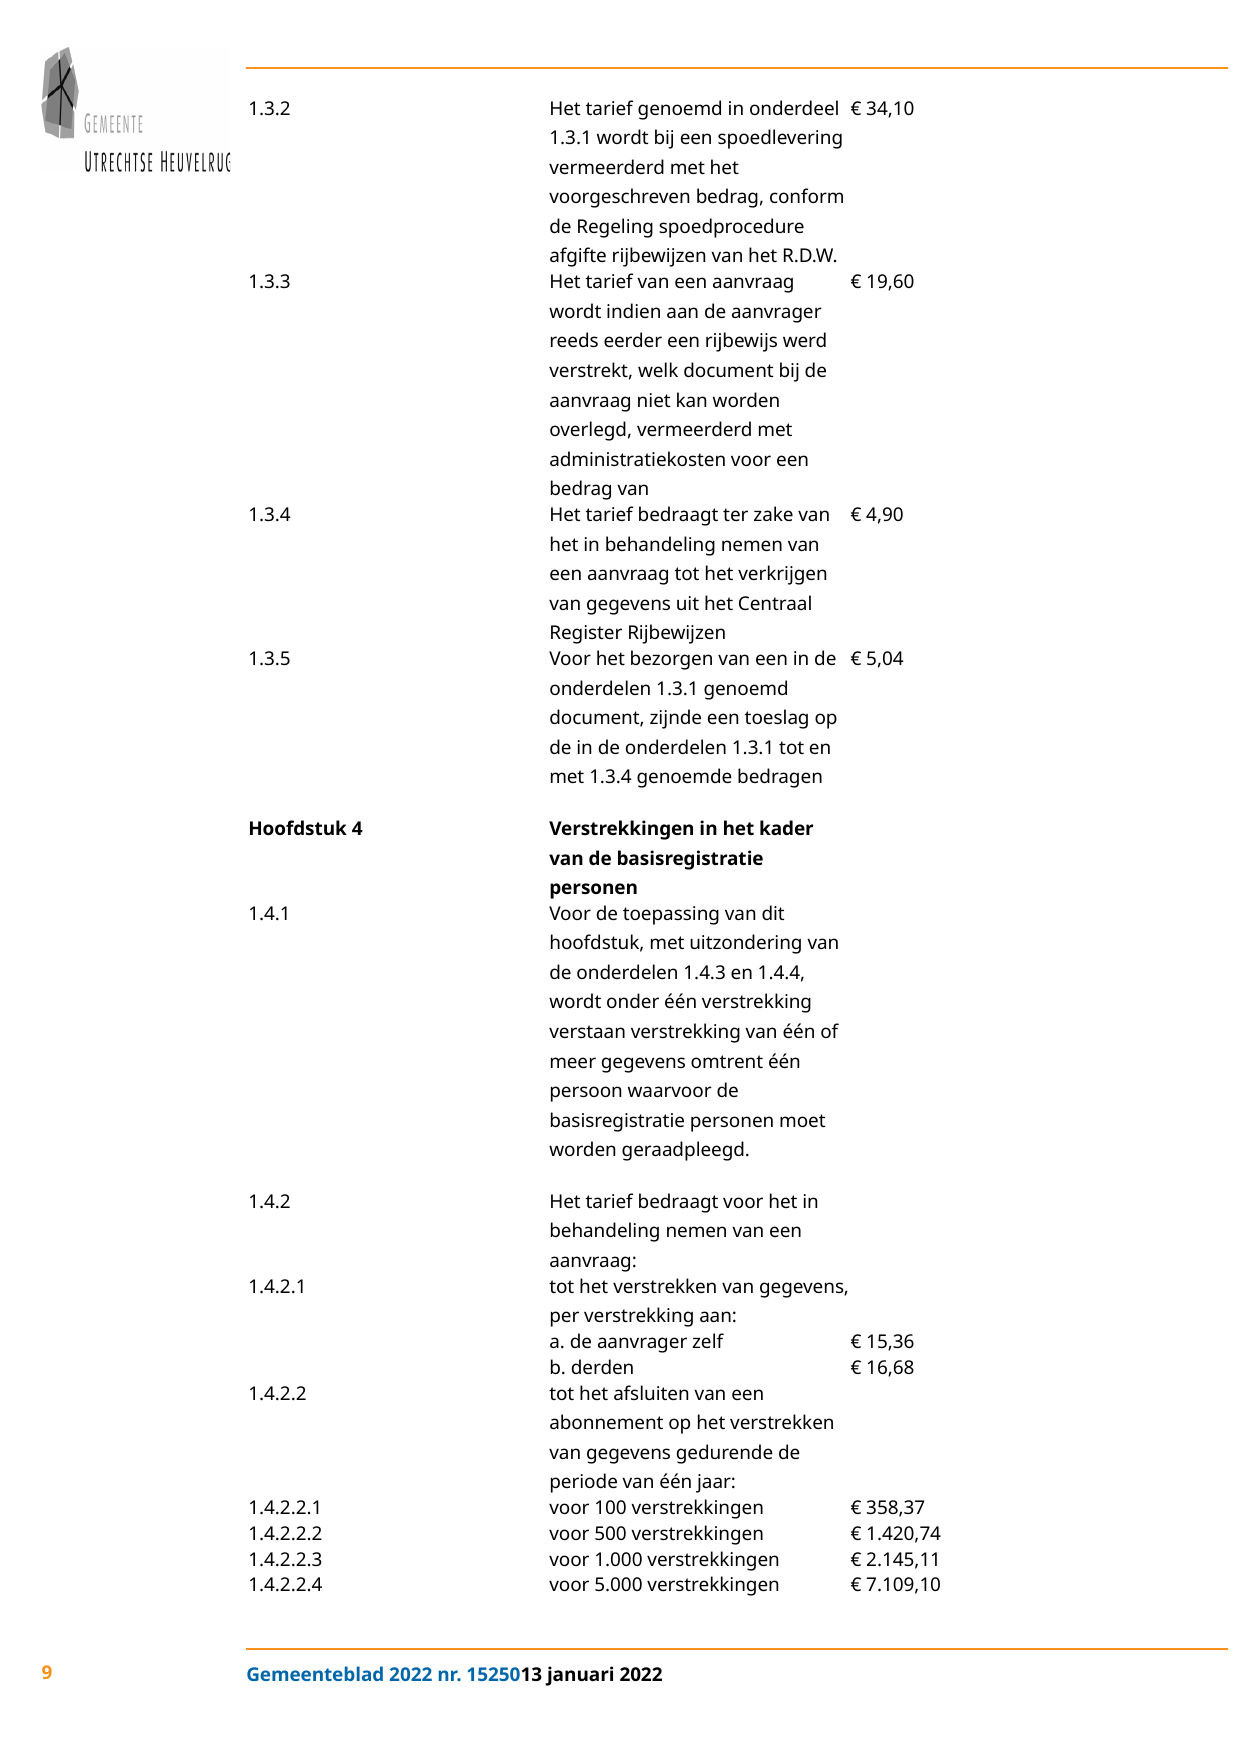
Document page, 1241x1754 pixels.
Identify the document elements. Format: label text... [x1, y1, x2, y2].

table_cell tot het verstrekken van gegevens, per verstrekking aan: [549, 1273, 850, 1328]
table_cell voor 100 verstrekkingen [549, 1494, 850, 1520]
picture [41, 47, 231, 172]
table_cell voor 5.000 verstrekkingen [549, 1571, 850, 1597]
table_cell € 15,36 [850, 1328, 1152, 1354]
table_cell € 34,10 [850, 95, 1152, 268]
table_cell 1.4.2.2.3 [248, 1546, 549, 1571]
table_cell b. derden [549, 1354, 850, 1380]
table_cell 1.4.2.2.4 [248, 1571, 549, 1597]
table_cell Voor het bezorgen van een in de onderdelen 1.3.1 genoemd document, zijnde een toeslag op de in de onderdelen 1.3.1 tot en met 1.3.4 genoemde bedragen [549, 645, 850, 789]
table_cell 1.3.4 [248, 501, 549, 645]
table_cell [850, 789, 1152, 815]
table_cell Het tarief van een aanvraag wordt indien aan de aanvrager reeds eerder een rijbewijs werd verstrekt, welk document bij de aanvraag niet kan worden overlegd, vermeerderd met administratiekosten voor een bedrag van [549, 269, 850, 501]
table_cell € 2.145,11 [850, 1546, 1152, 1571]
table_cell Hoofdstuk 4 [248, 815, 549, 900]
table_cell Verstrekkingen in het kader van de basisregistratie personen [549, 815, 850, 900]
table_cell [248, 1328, 549, 1354]
table_cell € 4,90 [850, 501, 1152, 645]
table_cell Het tarief bedraagt ter zake van het in behandeling nemen van een aanvraag tot het verkrijgen van gegevens uit het Centraal Register Rijbewijzen [549, 501, 850, 645]
table_cell tot het afsluiten van een abonnement op het verstrekken van gegevens gedurende de periode van één jaar: [549, 1380, 850, 1494]
table_cell [850, 1273, 1152, 1328]
table_cell [248, 1354, 549, 1380]
table_cell a. de aanvrager zelf [549, 1328, 850, 1354]
table_cell 1.4.2 [248, 1188, 549, 1273]
table_cell 1.3.5 [248, 645, 549, 789]
table_cell [248, 1163, 549, 1188]
table_cell € 358,37 [850, 1494, 1152, 1520]
table_cell € 19,60 [850, 269, 1152, 501]
table_cell Het tarief bedraagt voor het in behandeling nemen van een aanvraag: [549, 1188, 850, 1273]
table_cell Het tarief genoemd in onderdeel 1.3.1 wordt bij een spoedlevering vermeerderd met het voorgeschreven bedrag, conform de Regeling spoedprocedure afgifte rijbewijzen van het R.D.W. [549, 95, 850, 268]
table_cell € 5,04 [850, 645, 1152, 789]
table_cell voor 1.000 verstrekkingen [549, 1546, 850, 1571]
table_cell [850, 1188, 1152, 1273]
table_cell 1.4.2.2.1 [248, 1494, 549, 1520]
table_cell [850, 1380, 1152, 1494]
table_cell 1.4.1 [248, 900, 549, 1162]
table_cell [248, 789, 549, 815]
table_cell € 7.109,10 [850, 1571, 1152, 1597]
table_cell € 16,68 [850, 1354, 1152, 1380]
table_cell € 1.420,74 [850, 1520, 1152, 1546]
table_cell [850, 1163, 1152, 1188]
table_cell voor 500 verstrekkingen [549, 1520, 850, 1546]
table_cell 1.4.2.1 [248, 1273, 549, 1328]
table_cell [549, 1163, 850, 1188]
table_cell [549, 789, 850, 815]
table_cell 1.3.2 [248, 95, 549, 268]
table_cell Voor de toepassing van dit hoofdstuk, met uitzondering van de onderdelen 1.4.3 en 1.4.4, wordt onder één verstrekking verstaan verstrekking van één of meer gegevens omtrent één persoon waarvoor de basisregistratie personen moet worden geraadpleegd. [549, 900, 850, 1162]
table_cell 1.4.2.2.2 [248, 1520, 549, 1546]
table_cell [850, 900, 1152, 1162]
table_cell [850, 815, 1152, 900]
table_cell 1.4.2.2 [248, 1380, 549, 1494]
table_cell 1.3.3 [248, 269, 549, 501]
